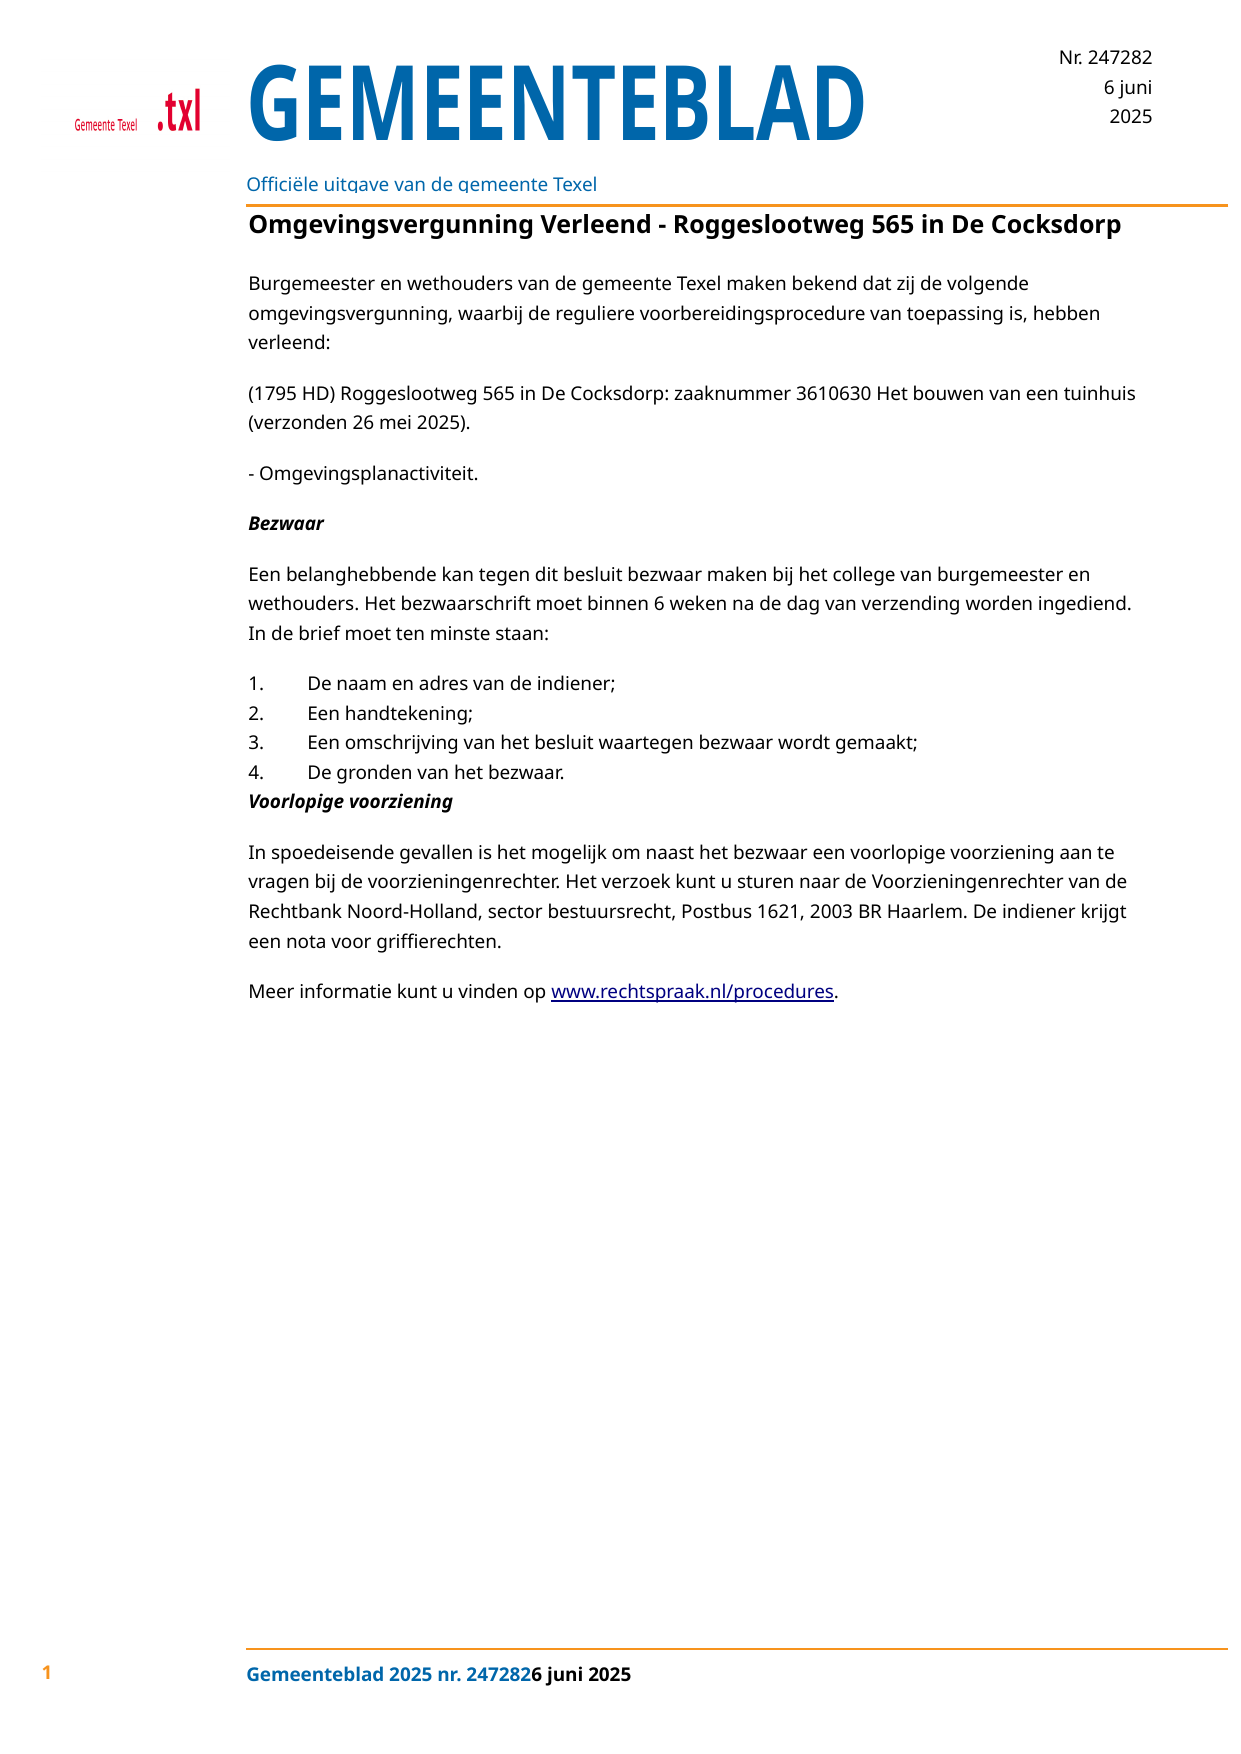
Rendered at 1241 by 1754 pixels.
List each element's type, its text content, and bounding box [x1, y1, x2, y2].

text (1795 HD) Roggeslootweg 565 in De Cocksdorp: zaaknummer 3610630 Het bouwen van een tuinhuis (verzonden 26 mei 2025). [248, 380, 1152, 435]
text Omgevingsvergunning Verleend - Roggeslootweg 565 in De Cocksdorp [248, 207, 1152, 241]
text In spoedeisende gevallen is het mogelijk om naast het bezwaar een voorlopige voorziening aan te vragen bij de voorzieningenrechter. Het verzoek kunt u sturen naar de Voorzieningenrechter van de Rechtbank Noord-Holland, sector bestuursrecht, Postbus 1621, 2003 BR Haarlem. De indiener krijgt een nota voor griffierechten. [248, 839, 1152, 953]
text Burgemeester en wethouders van de gemeente Texel maken bekend dat zij de volgende omgevingsvergunning, waarbij de reguliere voorbereidingsprocedure van toepassing is, hebben verleend: [248, 270, 1152, 355]
text Bezwaar [248, 510, 1152, 536]
text Een belanghebbende kan tegen dit besluit bezwaar maken bij het college van burgemeester en wethouders. Het bezwaarschrift moet binnen 6 weken na de dag van verzending worden ingediend. In de brief moet ten minste staan: [248, 561, 1152, 646]
list Een handtekening; [248, 700, 1152, 726]
list Een omschrijving van het besluit waartegen bezwaar wordt gemaakt; [248, 729, 1152, 755]
text - Omgevingsplanactiviteit. [248, 460, 1152, 486]
text Meer informatie kunt u vinden op www.rechtspraak.nl/procedures. [248, 978, 1152, 1004]
picture [41, 47, 231, 172]
list De naam en adres van de indiener; [248, 670, 1152, 696]
list De gronden van het bezwaar. [248, 759, 1152, 785]
text Voorlopige voorziening [248, 789, 1152, 814]
